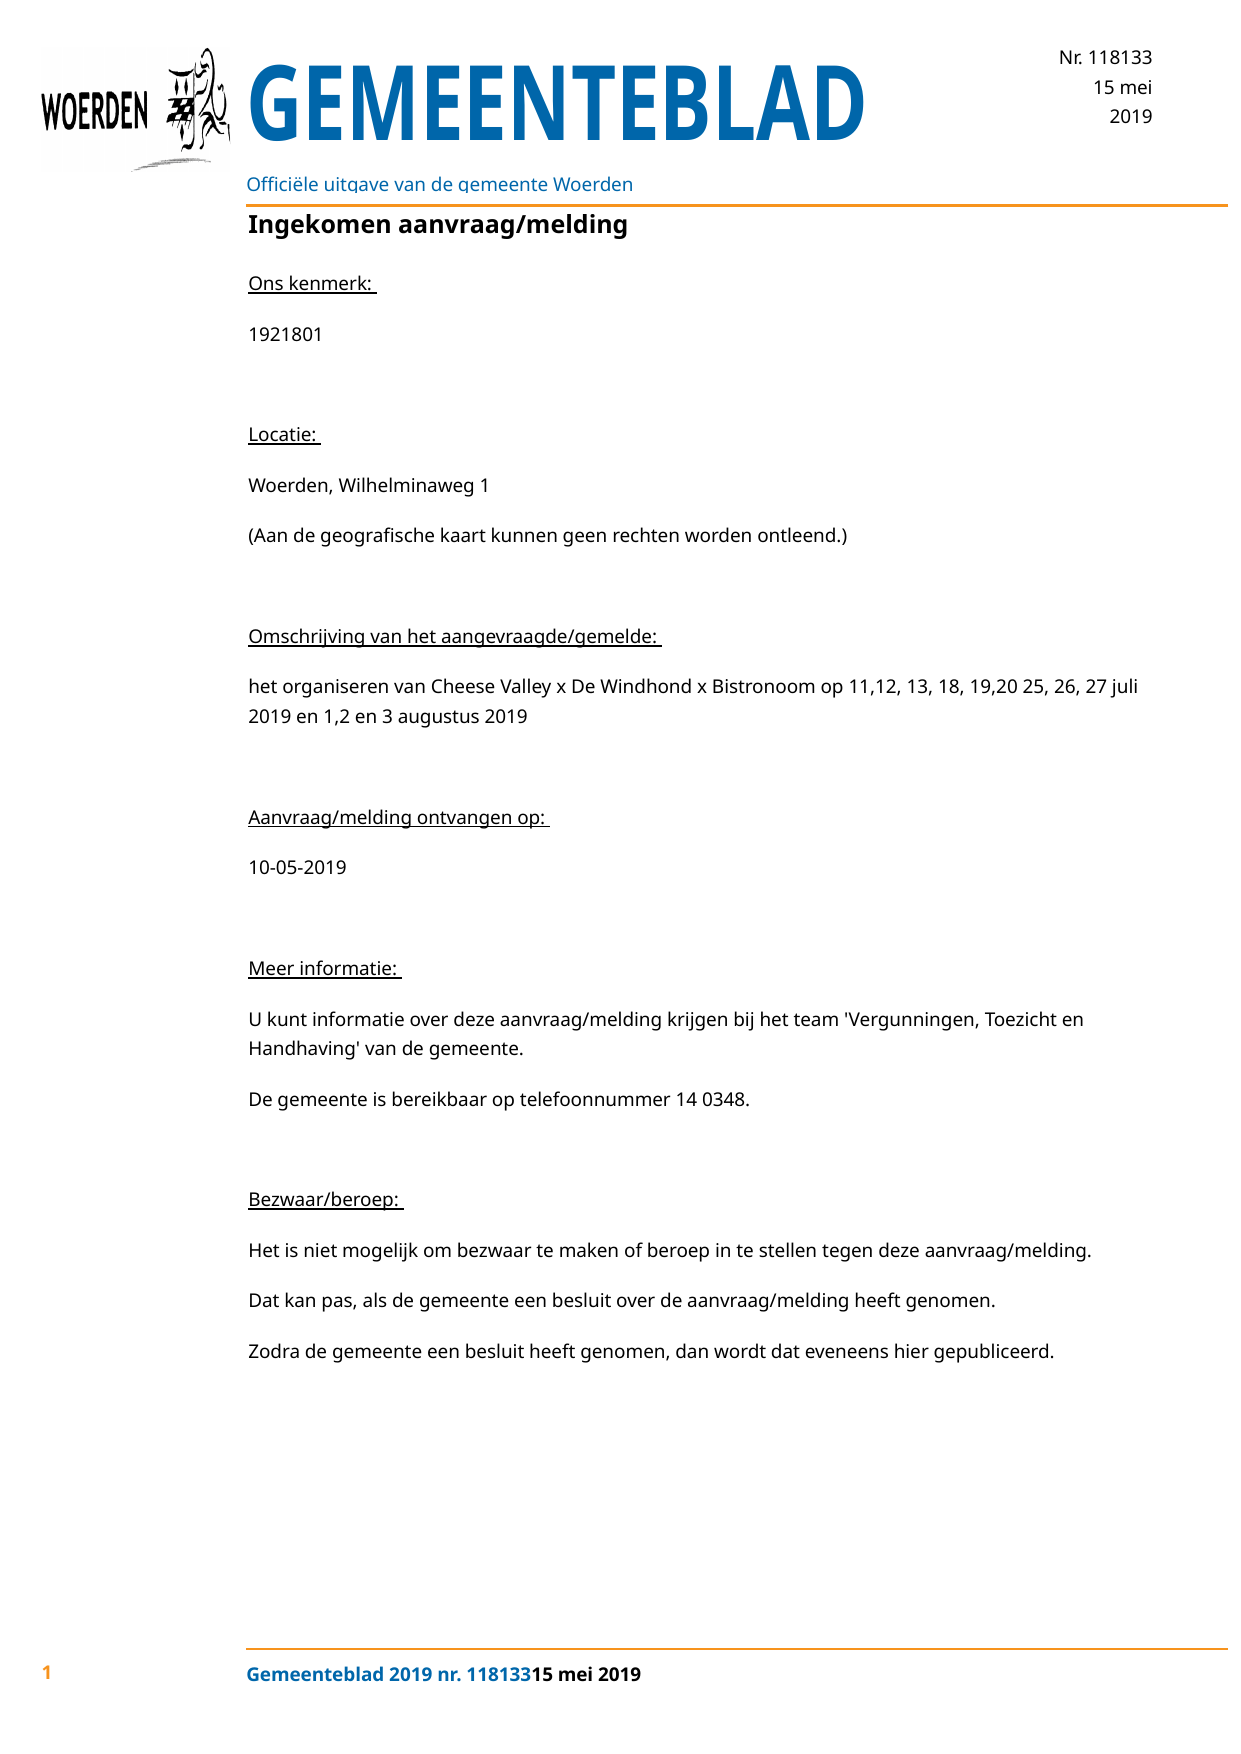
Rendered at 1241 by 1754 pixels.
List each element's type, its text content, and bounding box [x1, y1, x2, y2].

text Het is niet mogelijk om bezwaar te maken of beroep in te stellen tegen deze aanvraag/melding. [248, 1237, 1152, 1263]
text Locatie: [248, 422, 1152, 447]
text Dat kan pas, als de gemeente een besluit over de aanvraag/melding heeft genomen. [248, 1287, 1152, 1313]
text Ingekomen aanvraag/melding [248, 207, 1152, 241]
picture [41, 47, 231, 172]
text De gemeente is bereikbaar op telefoonnummer 14 0348. [248, 1086, 1152, 1111]
text Zodra de gemeente een besluit heeft genomen, dan wordt dat eveneens hier gepubliceerd. [248, 1338, 1152, 1363]
text Omschrijving van het aangevraagde/gemelde: [248, 623, 1152, 649]
text Meer informatie: [248, 955, 1152, 981]
text Ons kenmerk: [248, 270, 1152, 296]
text Aanvraag/melding ontvangen op: [248, 804, 1152, 830]
text Woerden, Wilhelminaweg 1 [248, 472, 1152, 498]
text Bezwaar/beroep: [248, 1187, 1152, 1212]
text 10-05-2019 [248, 854, 1152, 880]
text (Aan de geografische kaart kunnen geen rechten worden ontleend.) [248, 522, 1152, 548]
text 1921801 [248, 321, 1152, 346]
text het organiseren van Cheese Valley x De Windhond x Bistronoom op 11,12, 13, 18, 19,20 25, 26, 27 juli 2019 en 1,2 en 3 augustus 2019 [248, 674, 1152, 729]
text U kunt informatie over deze aanvraag/melding krijgen bij het team 'Vergunningen, Toezicht en Handhaving' van de gemeente. [248, 1006, 1152, 1061]
